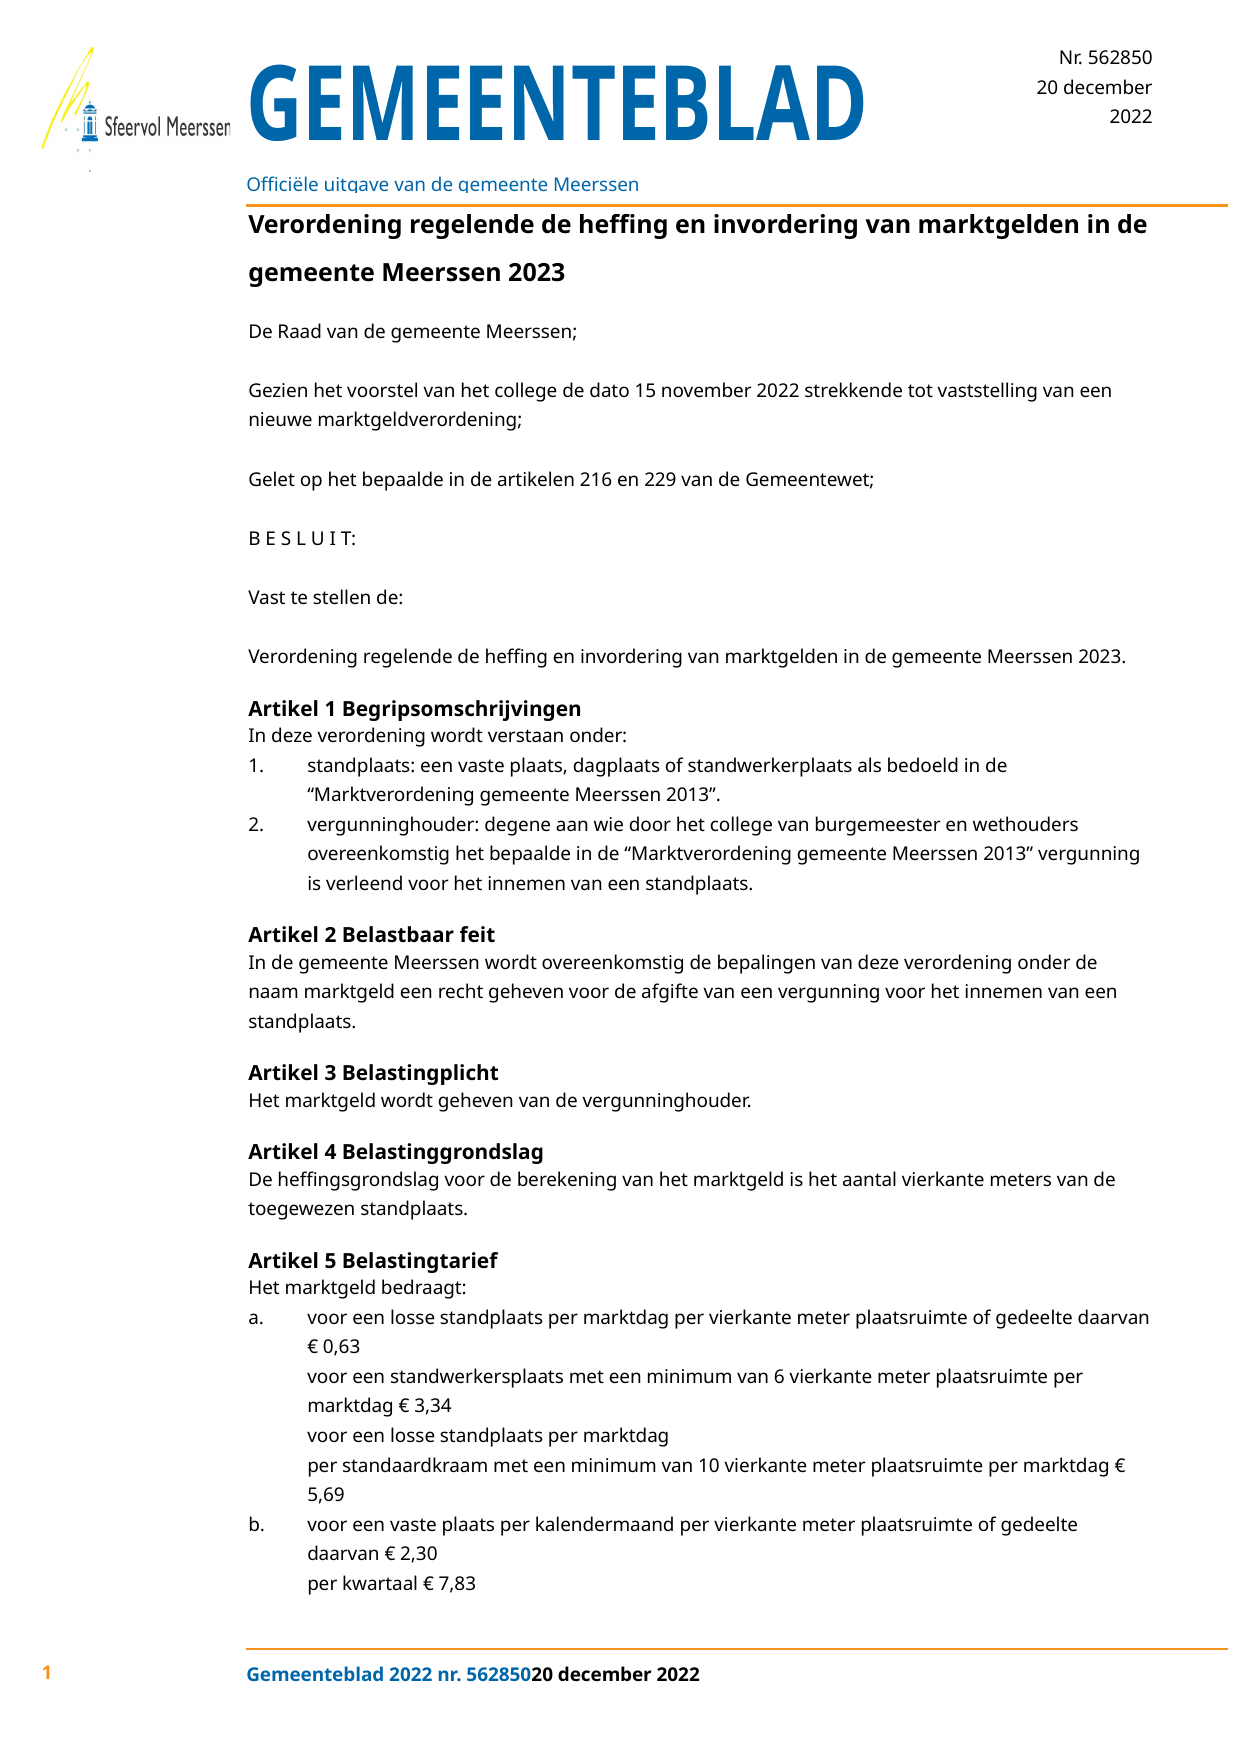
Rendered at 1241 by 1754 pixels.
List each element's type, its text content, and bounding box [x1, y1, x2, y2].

text Verordening regelende de heffing en invordering van marktgelden in de gemeente Meerssen 2023 [248, 207, 1152, 288]
text Gelet op het bepaalde in de artikelen 216 en 229 van de Gemeentewet; [248, 466, 1152, 492]
text B E S L U I T: [248, 525, 1152, 551]
text Het marktgeld bedraagt: [248, 1274, 1152, 1300]
text Artikel 1 Begripsomschrijvingen [248, 694, 1152, 722]
list voor een losse standplaats per marktdag [248, 1422, 1152, 1448]
list voor een standwerkersplaats met een minimum van 6 vierkante meter plaatsruimte per marktdag € 3,34 [248, 1363, 1152, 1418]
list per standaardkraam met een minimum van 10 vierkante meter plaatsruimte per marktdag € 5,69 [248, 1452, 1152, 1507]
list standplaats: een vaste plaats, dagplaats of standwerkerplaats als bedoeld in de “Marktverordening gemeente Meerssen 2013”. [248, 752, 1152, 807]
text Gezien het voorstel van het college de dato 15 november 2022 strekkende tot vaststelling van een nieuwe marktgeldverordening; [248, 377, 1152, 432]
text Het marktgeld wordt geheven van de vergunninghouder. [248, 1087, 1152, 1113]
text Artikel 2 Belastbaar feit [248, 921, 1152, 949]
text In deze verordening wordt verstaan onder: [248, 722, 1152, 748]
list voor een losse standplaats per marktdag per vierkante meter plaatsruimte of gedeelte daarvan € 0,63 [248, 1304, 1152, 1359]
list voor een vaste plaats per kalendermaand per vierkante meter plaatsruimte of gedeelte daarvan € 2,30 [248, 1511, 1152, 1566]
text Vast te stellen de: [248, 584, 1152, 610]
text De heffingsgrondslag voor de berekening van het marktgeld is het aantal vierkante meters van de toegewezen standplaats. [248, 1166, 1152, 1221]
list vergunninghouder: degene aan wie door het college van burgemeester en wethouders overeenkomstig het bepaalde in de “Marktverordening gemeente Meerssen 2013” vergunning is verleend voor het innemen van een standplaats. [248, 811, 1152, 896]
text Artikel 5 Belastingtarief [248, 1246, 1152, 1274]
picture [41, 47, 231, 172]
text Artikel 4 Belastinggrondslag [248, 1137, 1152, 1166]
text Artikel 3 Belastingplicht [248, 1058, 1152, 1087]
list per kwartaal € 7,83 [248, 1570, 1152, 1596]
text In de gemeente Meerssen wordt overeenkomstig de bepalingen van deze verordening onder de naam marktgeld een recht geheven voor de afgifte van een vergunning voor het innemen van een standplaats. [248, 949, 1152, 1034]
text De Raad van de gemeente Meerssen; [248, 318, 1152, 344]
text Verordening regelende de heffing en invordering van marktgelden in de gemeente Meerssen 2023. [248, 643, 1152, 669]
